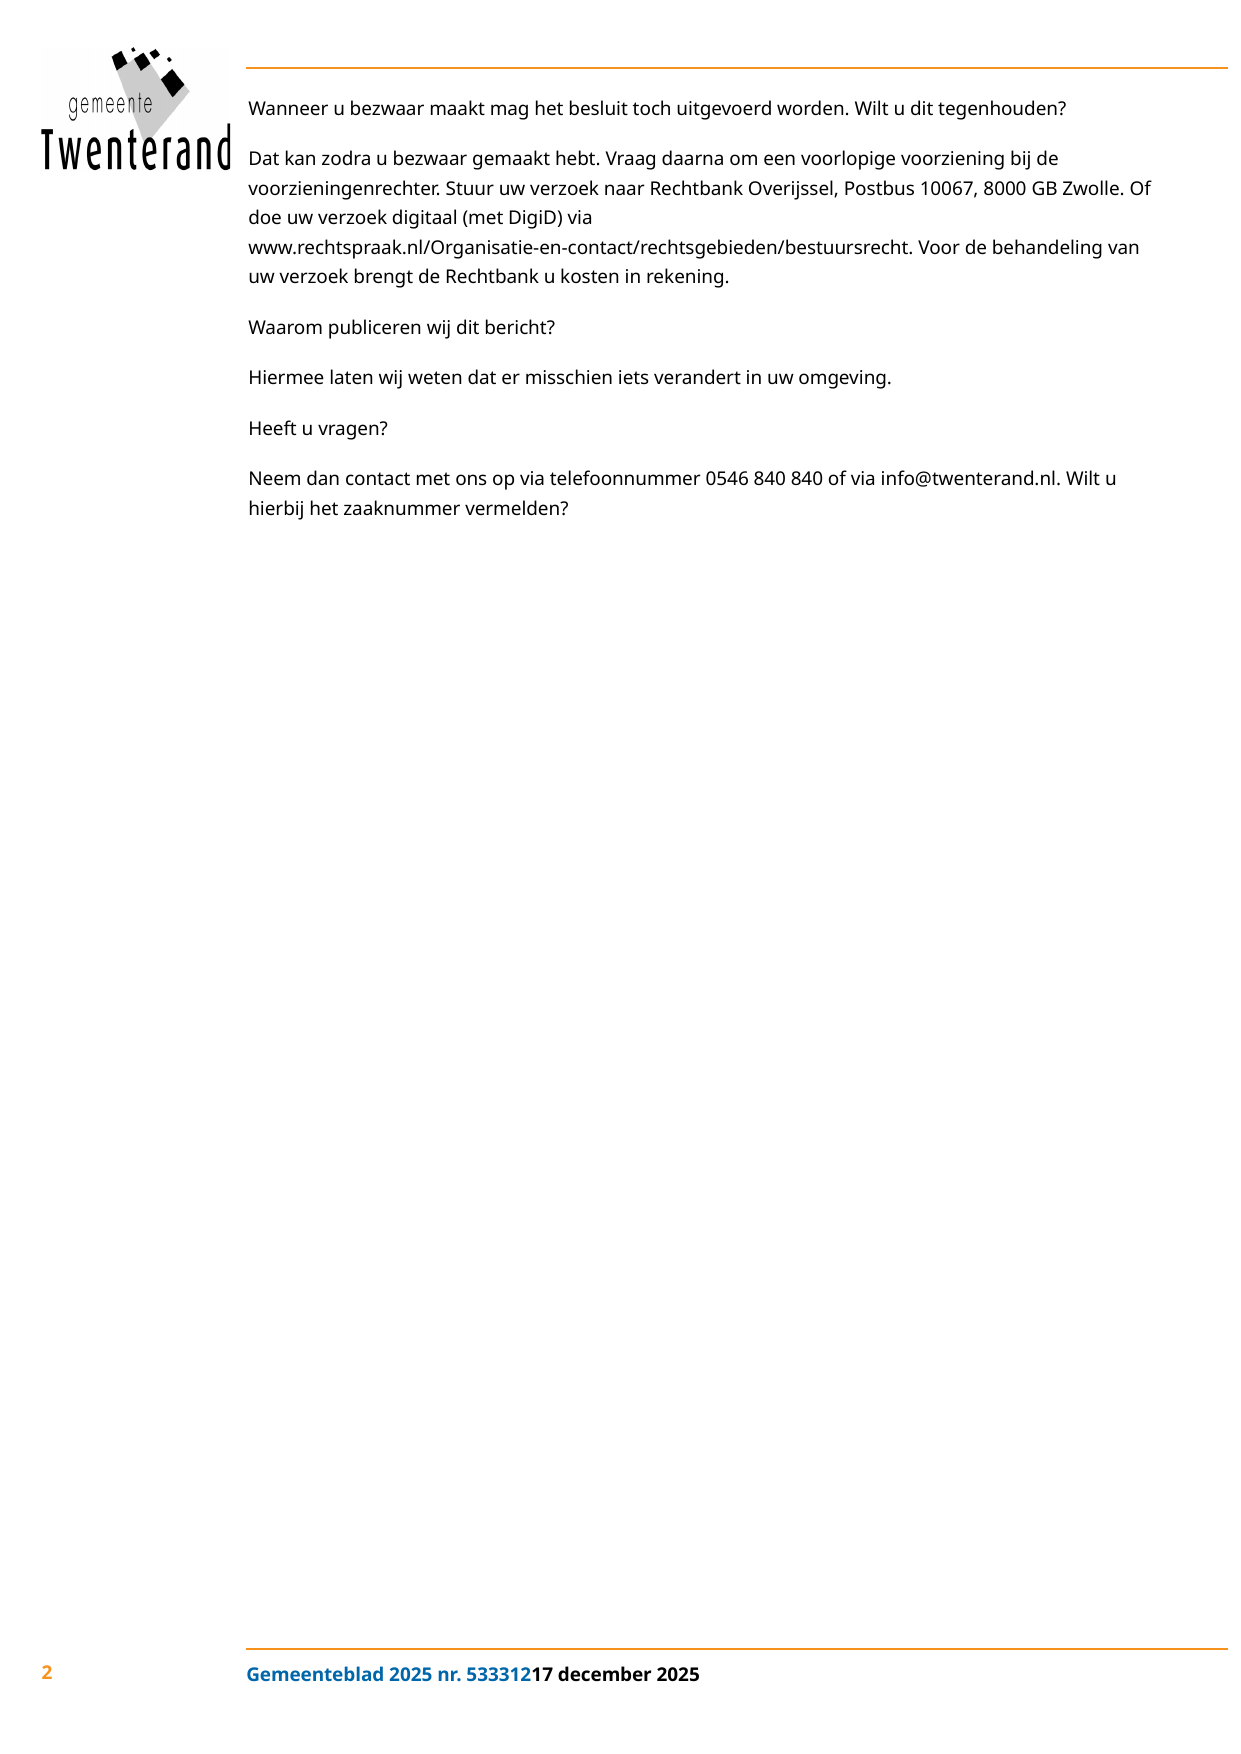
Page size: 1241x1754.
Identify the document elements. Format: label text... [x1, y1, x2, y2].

picture [41, 47, 231, 172]
text Heeft u vragen? [248, 415, 1152, 441]
text Dat kan zodra u bezwaar gemaakt hebt. Vraag daarna om een voorlopige voorziening bij de voorzieningenrechter. Stuur uw verzoek naar Rechtbank Overijssel, Postbus 10067, 8000 GB Zwolle. Of doe uw verzoek digitaal (met DigiD) via www.rechtspraak.nl/Organisatie-en-contact/rechtsgebieden/bestuursrecht. Voor de behandeling van uw verzoek brengt de Rechtbank u kosten in rekening. [248, 145, 1152, 289]
text Neem dan contact met ons op via telefoonnummer 0546 840 840 of via info@twenterand.nl. Wilt u hierbij het zaaknummer vermelden? [248, 465, 1152, 521]
text Waarom publiceren wij dit bericht? [248, 314, 1152, 340]
text Wanneer u bezwaar maakt mag het besluit toch uitgevoerd worden. Wilt u dit tegenhouden? [248, 95, 1152, 121]
text Hiermee laten wij weten dat er misschien iets verandert in uw omgeving. [248, 364, 1152, 390]
